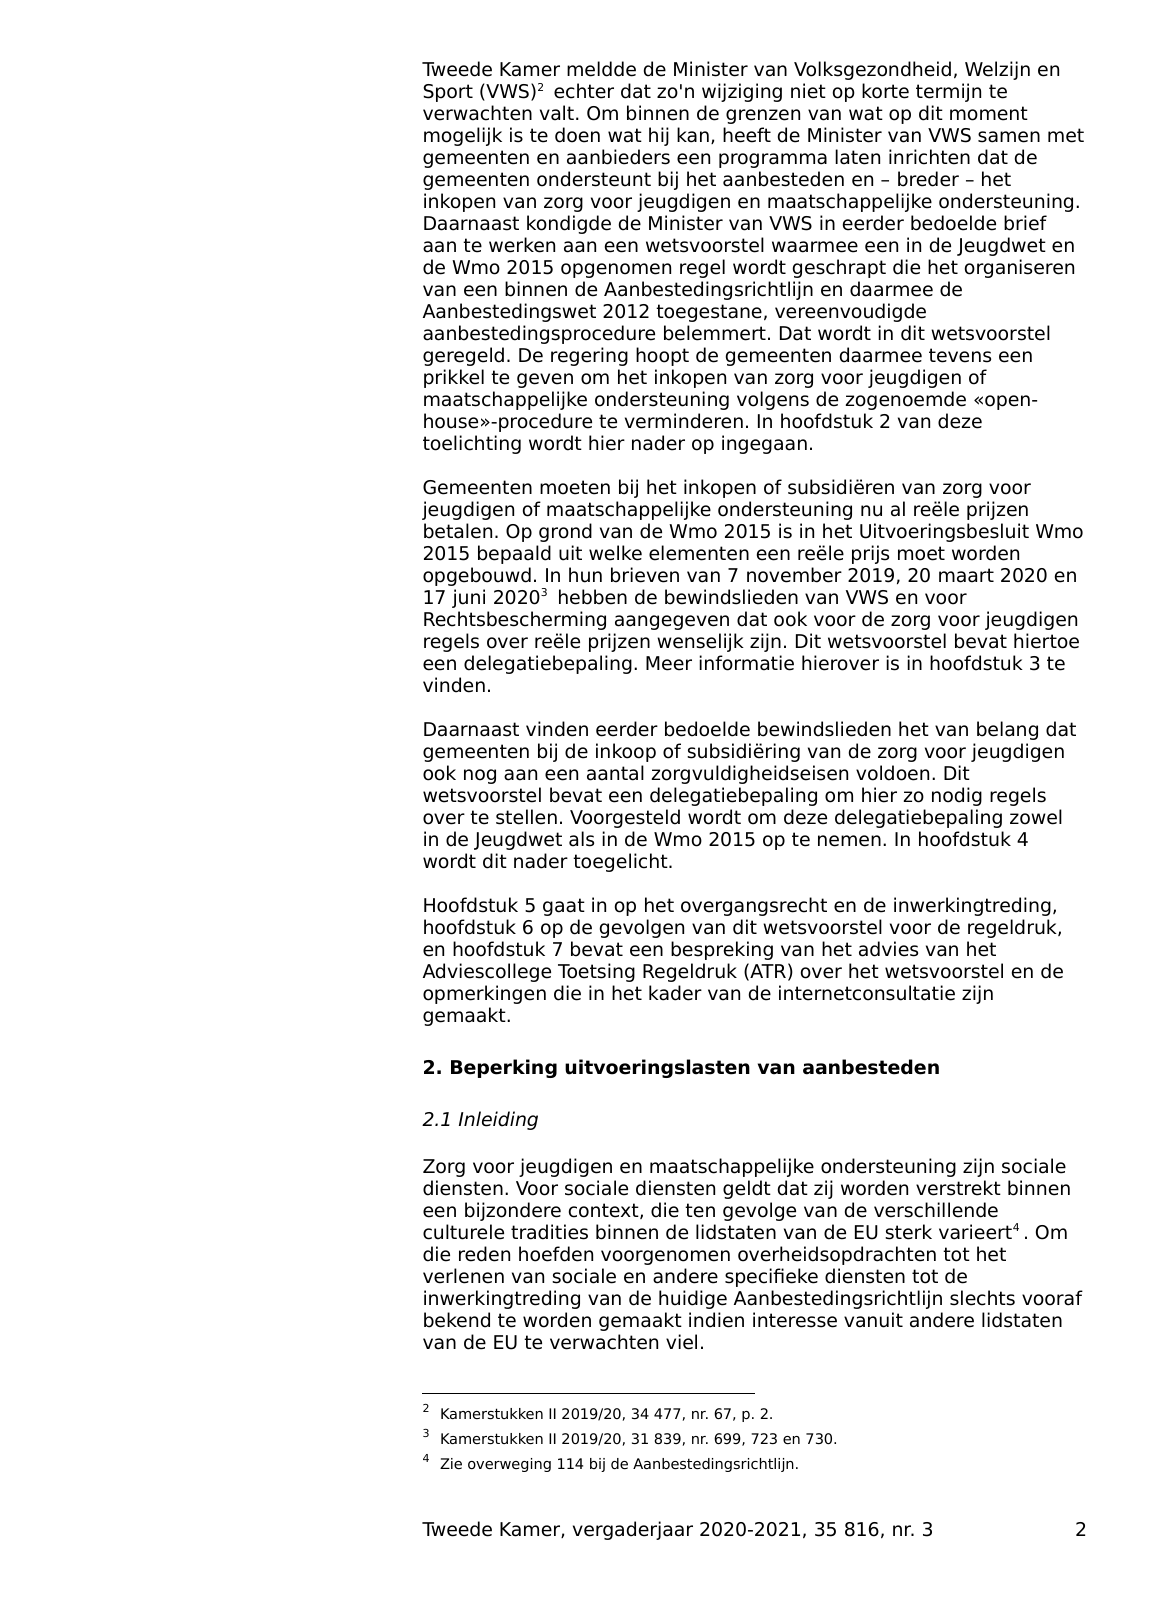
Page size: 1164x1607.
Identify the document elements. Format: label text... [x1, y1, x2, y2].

text Tweede Kamer meldde de Minister van Volksgezondheid, Welzijn en Sport (VWS) echter dat zo'n wijziging niet op korte termijn te verwachten valt. Om binnen de grenzen van wat op dit moment mogelijk is te doen wat hij kan, heeft de Minister van VWS samen met gemeenten en aanbieders een programma laten inrichten dat de gemeenten ondersteunt bij het aanbesteden en – breder – het inkopen van zorg voor jeugdigen en maatschappelijke ondersteuning. Daarnaast kondigde de Minister van VWS in eerder bedoelde brief aan te werken aan een wetsvoorstel waarmee een in de Jeugdwet en de Wmo 2015 opgenomen regel wordt geschrapt die het organiseren van een binnen de Aanbestedingsrichtlijn en daarmee de Aanbestedingswet 2012 toegestane, vereenvoudigde aanbestedingsprocedure belemmert. Dat wordt in dit wetsvoorstel geregeld. De regering hoopt de gemeenten daarmee tevens een prikkel te geven om het inkopen van zorg voor jeugdigen of maatschappelijke ondersteuning volgens de zogenoemde «open-house»-procedure te verminderen. In hoofdstuk 2 van deze toelichting wordt hier nader op ingegaan. [422, 59, 1087, 455]
text Hoofdstuk 5 gaat in op het overgangsrecht en de inwerkingtreding, hoofdstuk 6 op de gevolgen van dit wetsvoorstel voor de regeldruk, en hoofdstuk 7 bevat een bespreking van het advies van het Adviescollege Toetsing Regeldruk (ATR) over het wetsvoorstel en de opmerkingen die in het kader van de internetconsultatie zijn gemaakt. [422, 895, 1087, 1027]
subtitle 2. Beperking uitvoeringslasten van aanbesteden [422, 1057, 1087, 1079]
text Daarnaast vinden eerder bedoelde bewindslieden het van belang dat gemeenten bij de inkoop of subsidiëring van de zorg voor jeugdigen ook nog aan een aantal zorgvuldigheidseisen voldoen. Dit wetsvoorstel bevat een delegatiebepaling om hier zo nodig regels over te stellen. Voorgesteld wordt om deze delegatiebepaling zowel in de Jeugdwet als in de Wmo 2015 op te nemen. In hoofdstuk 4 wordt dit nader toegelicht. [422, 719, 1087, 873]
text Zie overweging 114 bij de Aanbestedingsrichtlijn. [422, 1452, 1087, 1474]
text Kamerstukken II 2019/20, 31 839, nr. 699, 723 en 730. [422, 1427, 1087, 1449]
text Kamerstukken II 2019/20, 34 477, nr. 67, p. 2. [422, 1402, 1087, 1424]
text Zorg voor jeugdigen en maatschappelijke ondersteuning zijn sociale diensten. Voor sociale diensten geldt dat zij worden verstrekt binnen een bijzondere context, die ten gevolge van de verschillende culturele tradities binnen de lidstaten van de EU sterk varieert. Om die reden hoefden voorgenomen overheidsopdrachten tot het verlenen van sociale en andere specifieke diensten tot de inwerkingtreding van de huidige Aanbestedingsrichtlijn slechts vooraf bekend te worden gemaakt indien interesse vanuit andere lidstaten van de EU te verwachten viel. [422, 1156, 1087, 1353]
text Gemeenten moeten bij het inkopen of subsidiëren van zorg voor jeugdigen of maatschappelijke ondersteuning nu al reële prijzen betalen. Op grond van de Wmo 2015 is in het Uitvoeringsbesluit Wmo 2015 bepaald uit welke elementen een reële prijs moet worden opgebouwd. In hun brieven van 7 november 2019, 20 maart 2020 en 17 juni 2020 hebben de bewindslieden van VWS en voor Rechtsbescherming aangegeven dat ook voor de zorg voor jeugdigen regels over reële prijzen wenselijk zijn. Dit wetsvoorstel bevat hiertoe een delegatiebepaling. Meer informatie hierover is in hoofdstuk 3 te vinden. [422, 477, 1087, 697]
subtitle 2.1 Inleiding [422, 1109, 1087, 1131]
